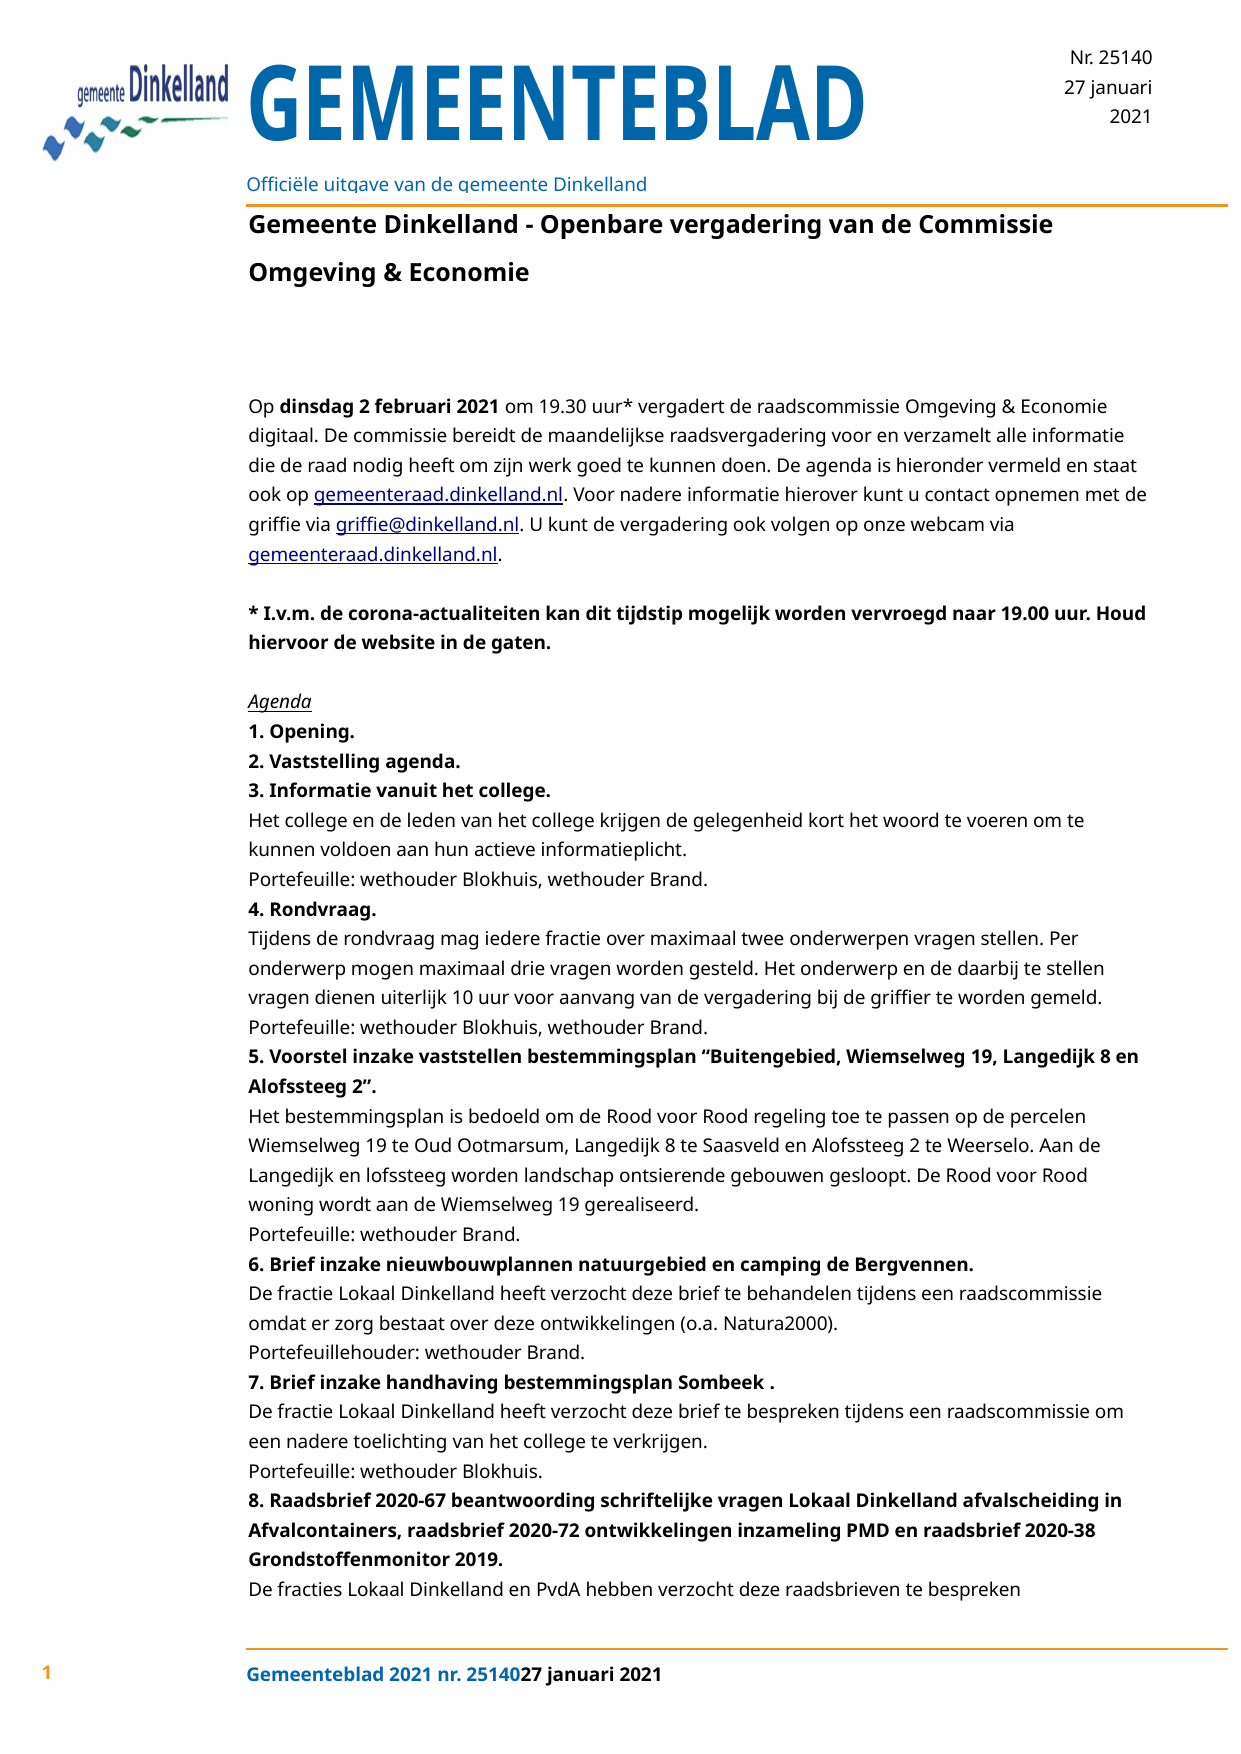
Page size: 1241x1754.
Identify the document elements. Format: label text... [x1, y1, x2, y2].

text 3. Informatie vanuit het college. [248, 777, 1152, 803]
text 6. Brief inzake nieuwbouwplannen natuurgebied en camping de Bergvennen. [248, 1251, 1152, 1277]
text De fracties Lokaal Dinkelland en PvdA hebben verzocht deze raadsbrieven te bespreken [248, 1576, 1152, 1602]
text Portefeuille: wethouder Blokhuis. [248, 1458, 1152, 1484]
text * I.v.m. de corona-actualiteiten kan dit tijdstip mogelijk worden vervroegd naar 19.00 uur. Houd hiervoor de website in de gaten. [248, 600, 1152, 655]
text Agenda [248, 689, 1152, 714]
text Op dinsdag 2 februari 2021 om 19.30 uur* vergadert de raadscommissie Omgeving & Economie digitaal. De commissie bereidt de maandelijkse raadsvergadering voor en verzamelt alle informatie die de raad nodig heeft om zijn werk goed te kunnen doen. De agenda is hieronder vermeld en staat ook op gemeenteraad.dinkelland.nl. Voor nadere informatie hierover kunt u contact opnemen met de griffie via griffie@dinkelland.nl. U kunt de vergadering ook volgen op onze webcam via gemeenteraad.dinkelland.nl. [248, 393, 1152, 567]
text Tijdens de rondvraag mag iedere fractie over maximaal twee onderwerpen vragen stellen. Per onderwerp mogen maximaal drie vragen worden gesteld. Het onderwerp en de daarbij te stellen vragen dienen uiterlijk 10 uur voor aanvang van de vergadering bij de griffier te worden gemeld. [248, 925, 1152, 1010]
text Portefeuille: wethouder Blokhuis, wethouder Brand. [248, 866, 1152, 892]
text 8. Raadsbrief 2020-67 beantwoording schriftelijke vragen Lokaal Dinkelland afvalscheiding in Afvalcontainers, raadsbrief 2020-72 ontwikkelingen inzameling PMD en raadsbrief 2020-38 Grondstoffenmonitor 2019. [248, 1487, 1152, 1572]
text Portefeuillehouder: wethouder Brand. [248, 1339, 1152, 1365]
text Het bestemmingsplan is bedoeld om de Rood voor Rood regeling toe te passen op de percelen Wiemselweg 19 te Oud Ootmarsum, Langedijk 8 te Saasveld en Alofssteeg 2 te Weerselo. Aan de Langedijk en lofssteeg worden landschap ontsierende gebouwen gesloopt. De Rood voor Rood woning wordt aan de Wiemselweg 19 gerealiseerd. [248, 1103, 1152, 1217]
text 5. Voorstel inzake vaststellen bestemmingsplan “Buitengebied, Wiemselweg 19, Langedijk 8 en Alofssteeg 2”. [248, 1044, 1152, 1099]
text Gemeente Dinkelland - Openbare vergadering van de Commissie Omgeving & Economie [248, 207, 1152, 288]
text Portefeuille: wethouder Blokhuis, wethouder Brand. [248, 1014, 1152, 1040]
text De fractie Lokaal Dinkelland heeft verzocht deze brief te behandelen tijdens een raadscommissie omdat er zorg bestaat over deze ontwikkelingen (o.a. Natura2000). [248, 1280, 1152, 1336]
text 7. Brief inzake handhaving bestemmingsplan Sombeek . [248, 1369, 1152, 1395]
text Het college en de leden van het college krijgen de gelegenheid kort het woord te voeren om te kunnen voldoen aan hun actieve informatieplicht. [248, 807, 1152, 862]
text Portefeuille: wethouder Brand. [248, 1221, 1152, 1247]
text 4. Rondvraag. [248, 896, 1152, 922]
text 2. Vaststelling agenda. [248, 748, 1152, 774]
text De fractie Lokaal Dinkelland heeft verzocht deze brief te bespreken tijdens een raadscommissie om een nadere toelichting van het college te verkrijgen. [248, 1399, 1152, 1454]
picture [41, 47, 231, 172]
text 1. Opening. [248, 718, 1152, 744]
